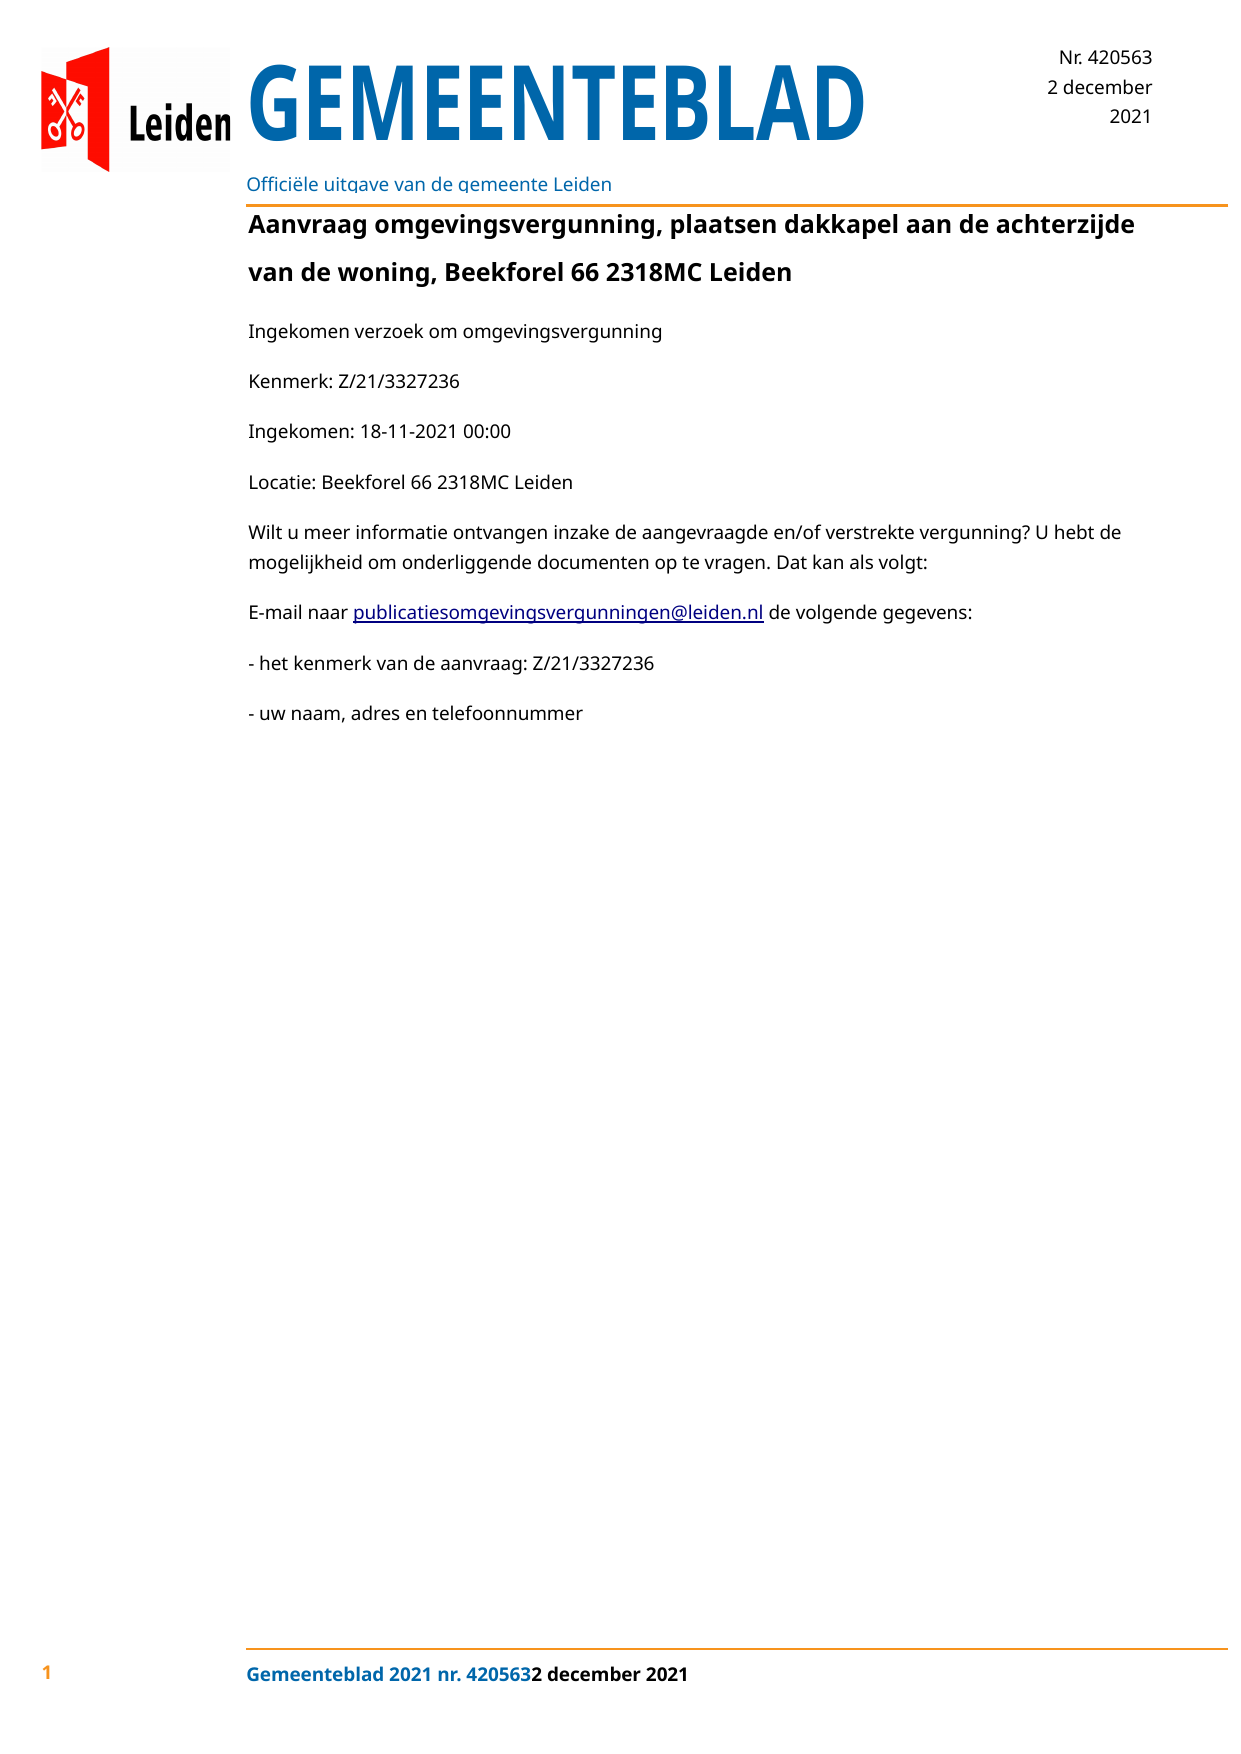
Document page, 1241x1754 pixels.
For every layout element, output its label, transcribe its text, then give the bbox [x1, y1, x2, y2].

text E-mail naar publicatiesomgevingsvergunningen@leiden.nl de volgende gegevens: [248, 599, 1152, 625]
text Ingekomen verzoek om omgevingsvergunning [248, 318, 1152, 344]
text - uw naam, adres en telefoonnummer [248, 700, 1152, 726]
text Locatie: Beekforel 66 2318MC Leiden [248, 469, 1152, 495]
picture [41, 47, 231, 172]
text Ingekomen: 18-11-2021 00:00 [248, 419, 1152, 444]
text Wilt u meer informatie ontvangen inzake de aangevraagde en/of verstrekte vergunning? U hebt de mogelijkheid om onderliggende documenten op te vragen. Dat kan als volgt: [248, 519, 1152, 575]
text Aanvraag omgevingsvergunning, plaatsen dakkapel aan de achterzijde van de woning, Beekforel 66 2318MC Leiden [248, 207, 1152, 288]
text - het kenmerk van de aanvraag: Z/21/3327236 [248, 650, 1152, 676]
text Kenmerk: Z/21/3327236 [248, 368, 1152, 394]
